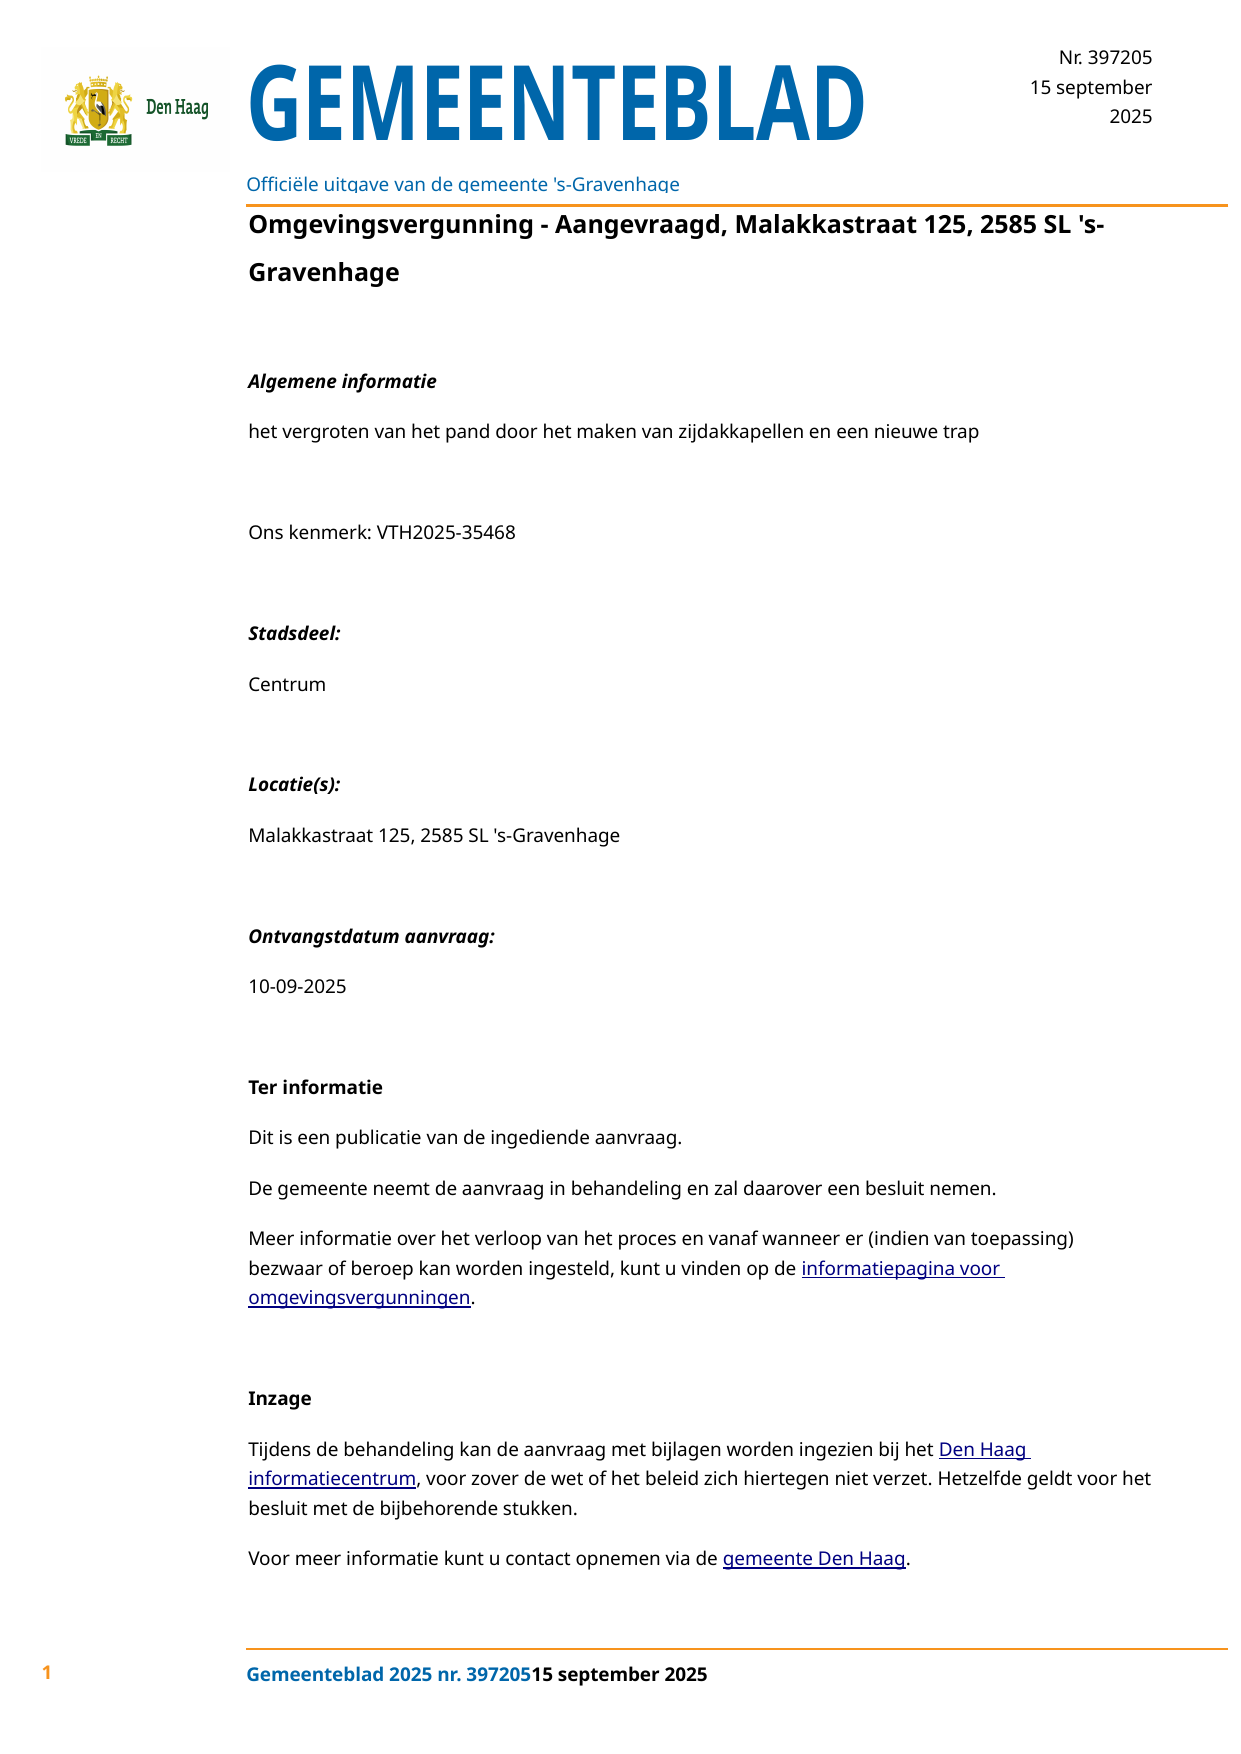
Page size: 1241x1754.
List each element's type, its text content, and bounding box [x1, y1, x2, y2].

text Voor meer informatie kunt u contact opnemen via de gemeente Den Haag. [248, 1545, 1152, 1571]
text Malakkastraat 125, 2585 SL 's-Gravenhage [248, 822, 1152, 848]
text Omgevingsvergunning - Aangevraagd, Malakkastraat 125, 2585 SL 's-Gravenhage [248, 207, 1152, 288]
text Inzage [248, 1385, 1152, 1411]
text Ontvangstdatum aanvraag: [248, 923, 1152, 949]
text Centrum [248, 671, 1152, 697]
text Locatie(s): [248, 772, 1152, 797]
text Algemene informatie [248, 368, 1152, 394]
text Tijdens de behandeling kan de aanvraag met bijlagen worden ingezien bij het Den Haag informatiecentrum, voor zover de wet of het beleid zich hiertegen niet verzet. Hetzelfde geldt voor het besluit met de bijbehorende stukken. [248, 1436, 1152, 1521]
text De gemeente neemt de aanvraag in behandeling en zal daarover een besluit nemen. [248, 1175, 1152, 1201]
text het vergroten van het pand door het maken van zijdakkapellen en een nieuwe trap [248, 419, 1152, 444]
text 10-09-2025 [248, 973, 1152, 999]
text Meer informatie over het verloop van het proces en vanaf wanneer er (indien van toepassing) bezwaar of beroep kan worden ingesteld, kunt u vinden op de informatiepagina voor omgevingsvergunningen. [248, 1225, 1152, 1310]
text Dit is een publicatie van de ingediende aanvraag. [248, 1124, 1152, 1150]
text Ons kenmerk: VTH2025-35468 [248, 519, 1152, 545]
text Ter informatie [248, 1074, 1152, 1100]
picture [41, 47, 231, 172]
text Stadsdeel: [248, 620, 1152, 646]
